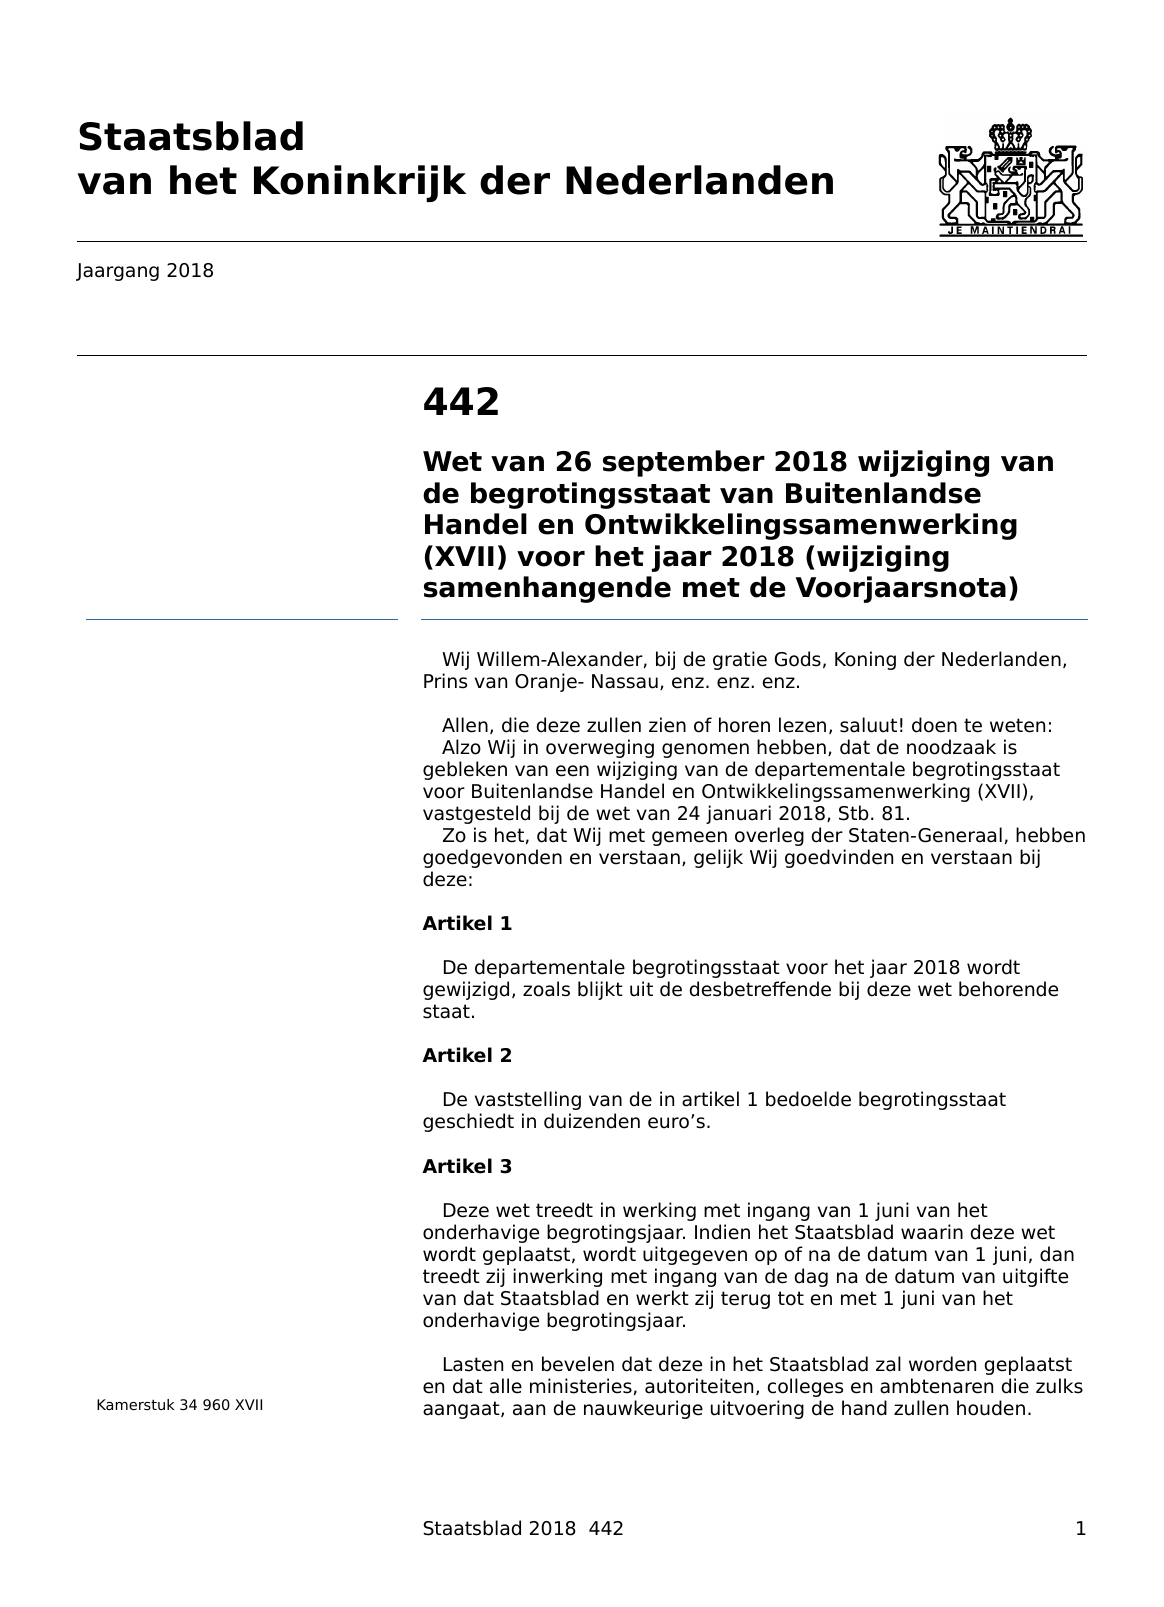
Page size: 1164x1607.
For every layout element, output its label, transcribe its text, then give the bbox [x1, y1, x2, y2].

text Wet van 26 september 2018 wijziging van de begrotingsstaat van Buitenlandse Handel en Ontwikkelingssamenwerking (XVII) voor het jaar 2018 (wijziging samenhangende met de Voorjaarsnota) [422, 447, 1087, 604]
text Zo is het, dat Wij met gemeen overleg der Staten-Generaal, hebben goedgevonden en verstaan, gelijk Wij goedvinden en verstaan bij deze: [422, 825, 1087, 891]
text Kamerstuk 34 960 XVII [77, 1397, 396, 1414]
table_cell Jaargang 2018 [77, 242, 1087, 355]
subtitle 442 [422, 381, 1087, 424]
text Wij Willem-Alexander, bij de gratie Gods, Koning der Nederlanden, Prins van Oranje- Nassau, enz. enz. enz. [422, 649, 1087, 693]
table_header Staatsblad van het Koninkrijk der Nederlanden [77, 100, 886, 241]
table_header [886, 100, 1087, 241]
text Deze wet treedt in werking met ingang van 1 juni van het onderhavige begrotingsjaar. Indien het Staatsblad waarin deze wet wordt geplaatst, wordt uitgegeven op of na de datum van 1 juni, dan treedt zij inwerking met ingang van de dag na de datum van uitgifte van dat Staatsblad en werkt zij terug tot en met 1 juni van het onderhavige begrotingsjaar. [422, 1200, 1087, 1332]
text Allen, die deze zullen zien of horen lezen, saluut! doen te weten: [422, 715, 1087, 737]
subtitle Artikel 1 [422, 913, 1087, 935]
text De departementale begrotingsstaat voor het jaar 2018 wordt gewijzigd, zoals blijkt uit de desbetreffende bij deze wet behorende staat. [422, 957, 1087, 1023]
text Alzo Wij in overweging genomen hebben, dat de noodzaak is gebleken van een wijziging van de departementale begrotingsstaat voor Buitenlandse Handel en Ontwikkelingssamenwerking (XVII), vastgesteld bij de wet van 24 januari 2018, Stb. 81. [422, 737, 1087, 825]
subtitle Artikel 3 [422, 1156, 1087, 1177]
text Lasten en bevelen dat deze in het Staatsblad zal worden geplaatst en dat alle ministeries, autoriteiten, colleges en ambtenaren die zulks aangaat, aan de nauwkeurige uitvoering de hand zullen houden. [422, 1354, 1087, 1420]
picture [936, 115, 1087, 240]
text De vaststelling van de in artikel 1 bedoelde begrotingsstaat geschiedt in duizenden euro’s. [422, 1089, 1087, 1133]
subtitle Artikel 2 [422, 1045, 1087, 1067]
